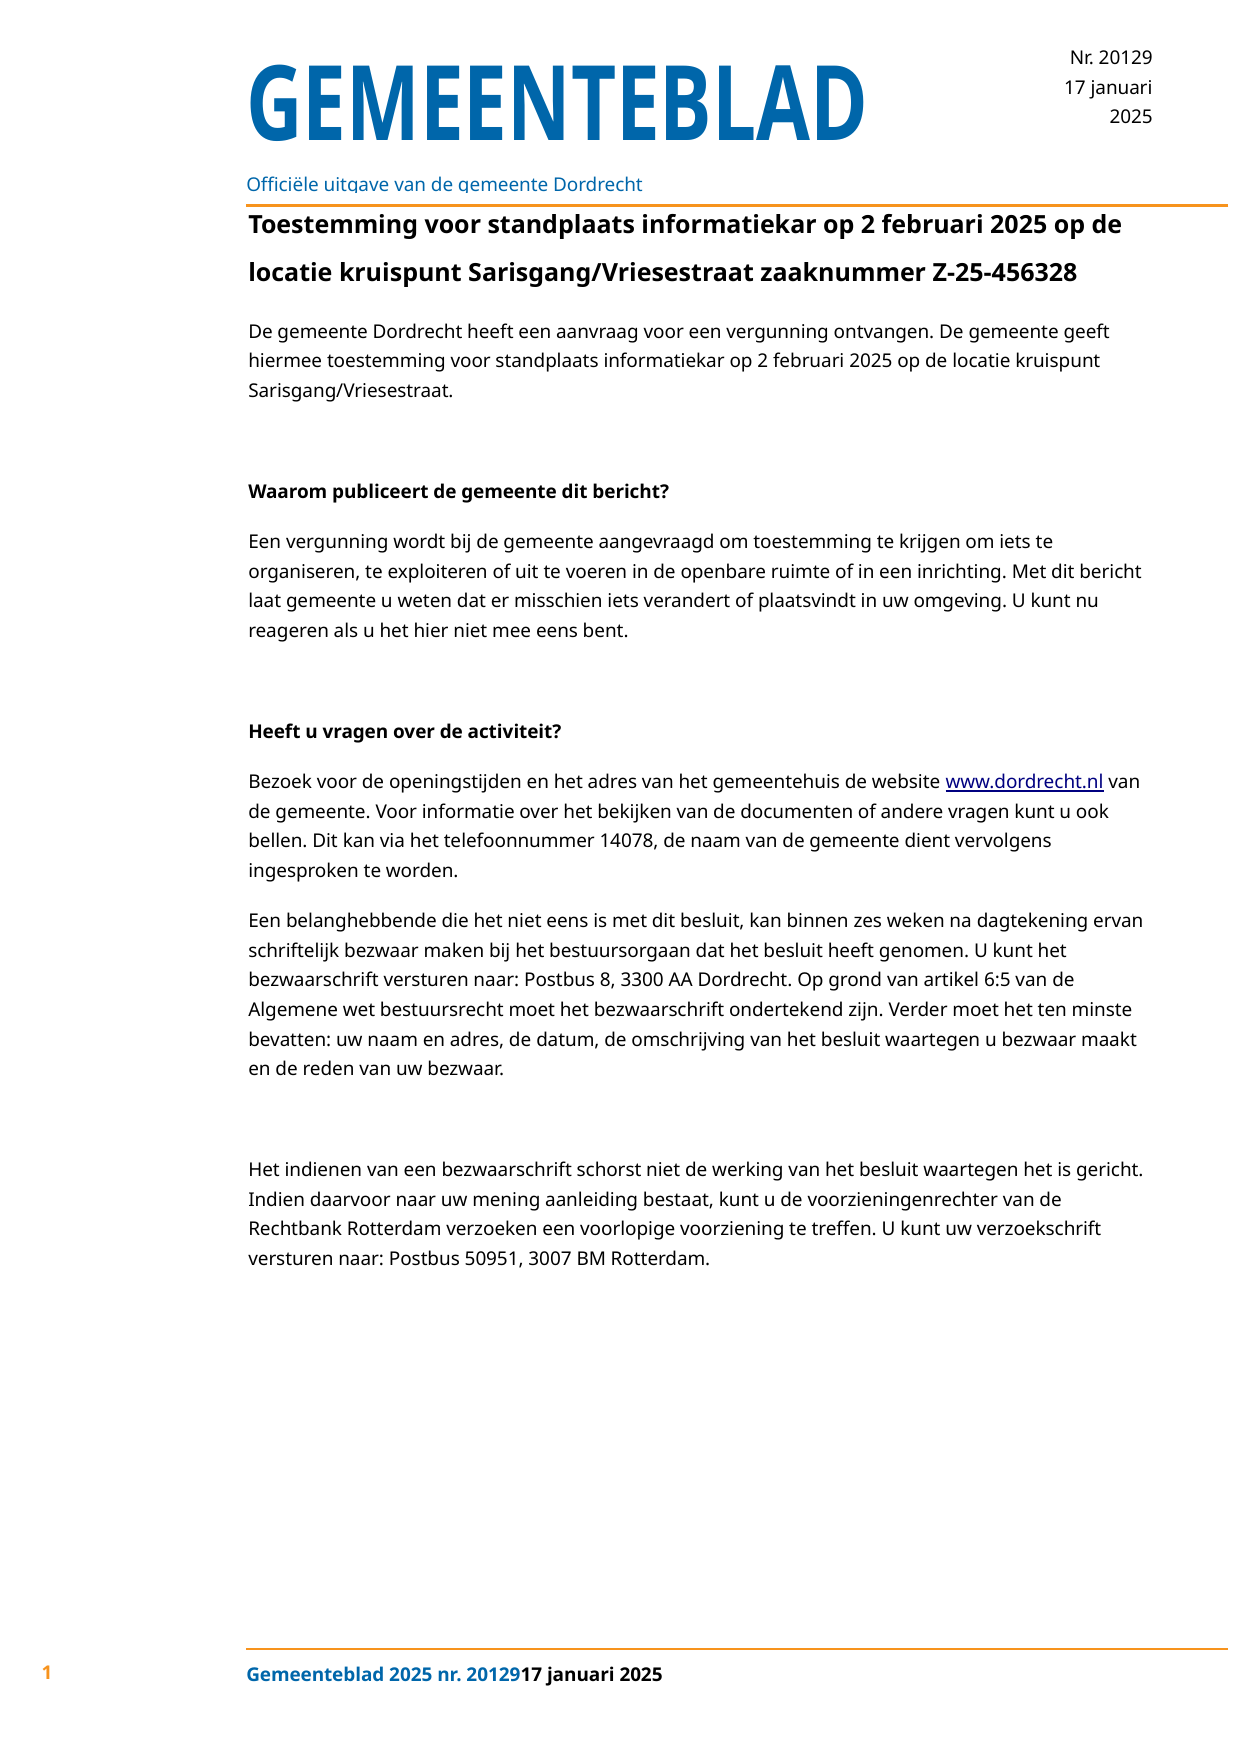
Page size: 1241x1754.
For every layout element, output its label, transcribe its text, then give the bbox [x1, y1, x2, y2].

text Een vergunning wordt bij de gemeente aangevraagd om toestemming te krijgen om iets te organiseren, te exploiteren of uit te voeren in de openbare ruimte of in een inrichting. Met dit bericht laat gemeente u weten dat er misschien iets verandert of plaatsvindt in uw omgeving. U kunt nu reageren als u het hier niet mee eens bent. [248, 528, 1152, 643]
text Waarom publiceert de gemeente dit bericht? [248, 478, 1152, 504]
text Bezoek voor de openingstijden en het adres van het gemeentehuis de website www.dordrecht.nl van de gemeente. Voor informatie over het bekijken van de documenten of andere vragen kunt u ook bellen. Dit kan via het telefoonnummer 14078, de naam van de gemeente dient vervolgens ingesproken te worden. [248, 768, 1152, 883]
text Toestemming voor standplaats informatiekar op 2 februari 2025 op de locatie kruispunt Sarisgang/Vriesestraat zaaknummer Z-25-456328 [248, 207, 1152, 288]
text De gemeente Dordrecht heeft een aanvraag voor een vergunning ontvangen. De gemeente geeft hiermee toestemming voor standplaats informatiekar op 2 februari 2025 op de locatie kruispunt Sarisgang/Vriesestraat. [248, 318, 1152, 403]
text Heeft u vragen over de activiteit? [248, 718, 1152, 744]
text Een belanghebbende die het niet eens is met dit besluit, kan binnen zes weken na dagtekening ervan schriftelijk bezwaar maken bij het bestuursorgaan dat het besluit heeft genomen. U kunt het bezwaarschrift versturen naar: Postbus 8, 3300 AA Dordrecht. Op grond van artikel 6:5 van de Algemene wet bestuursrecht moet het bezwaarschrift ondertekend zijn. Verder moet het ten minste bevatten: uw naam en adres, de datum, de omschrijving van het besluit waartegen u bezwaar maakt en de reden van uw bezwaar. [248, 907, 1152, 1081]
text Het indienen van een bezwaarschrift schorst niet de werking van het besluit waartegen het is gericht. Indien daarvoor naar uw mening aanleiding bestaat, kunt u de voorzieningenrechter van de Rechtbank Rotterdam verzoeken een voorlopige voorziening te treffen. U kunt uw verzoekschrift versturen naar: Postbus 50951, 3007 BM Rotterdam. [248, 1156, 1152, 1271]
picture [41, 47, 231, 172]
